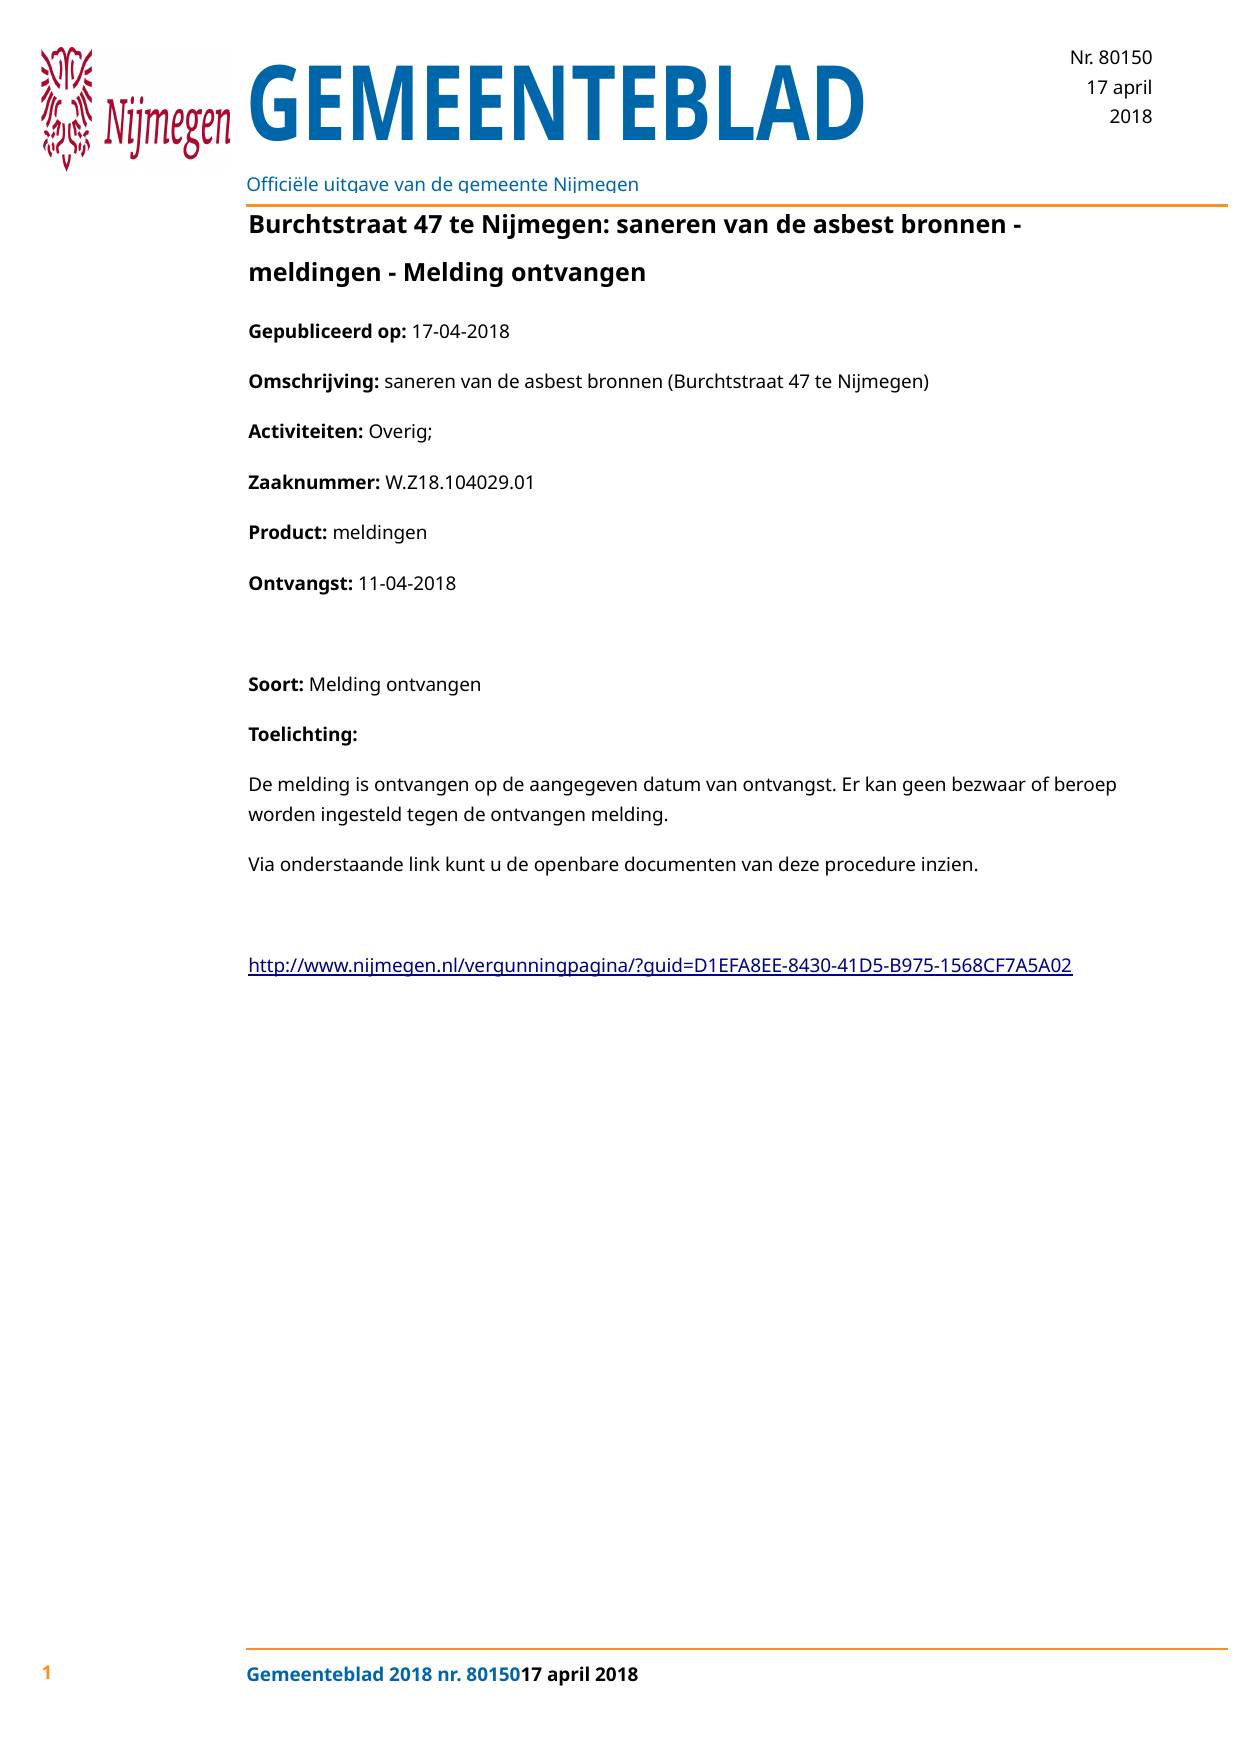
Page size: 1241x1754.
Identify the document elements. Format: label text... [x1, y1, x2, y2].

text Zaaknummer: W.Z18.104029.01 [248, 469, 1152, 495]
text http://www.nijmegen.nl/vergunningpagina/?guid=D1EFA8EE-8430-41D5-B975-1568CF7A5A02 [248, 952, 1152, 978]
picture [41, 47, 231, 172]
text De melding is ontvangen op de aangegeven datum van ontvangst. Er kan geen bezwaar of beroep worden ingesteld tegen de ontvangen melding. [248, 772, 1152, 827]
text Burchtstraat 47 te Nijmegen: saneren van de asbest bronnen - meldingen - Melding ontvangen [248, 207, 1152, 288]
text Omschrijving: saneren van de asbest bronnen (Burchtstraat 47 te Nijmegen) [248, 368, 1152, 394]
text Soort: Melding ontvangen [248, 671, 1152, 697]
text Via onderstaande link kunt u de openbare documenten van deze procedure inzien. [248, 852, 1152, 877]
text Gepubliceerd op: 17-04-2018 [248, 318, 1152, 344]
text Ontvangst: 11-04-2018 [248, 570, 1152, 596]
text Activiteiten: Overig; [248, 419, 1152, 444]
text Toelichting: [248, 721, 1152, 747]
text Product: meldingen [248, 519, 1152, 545]
